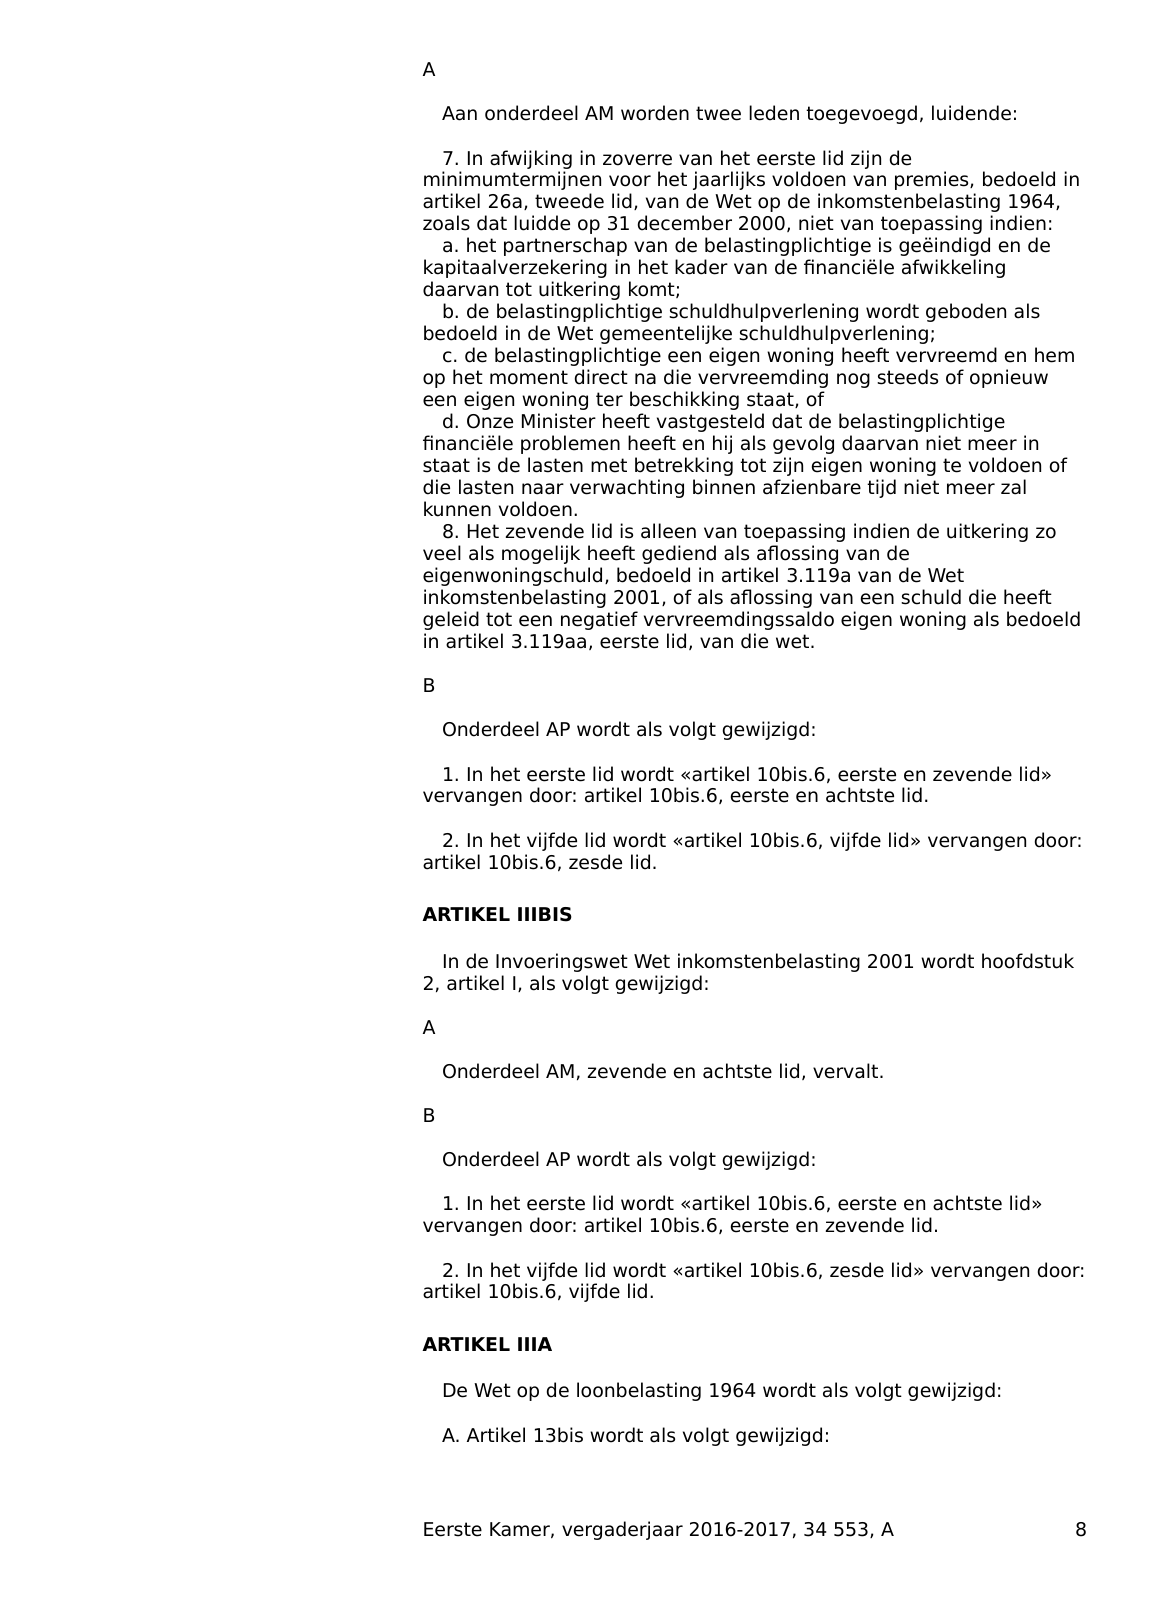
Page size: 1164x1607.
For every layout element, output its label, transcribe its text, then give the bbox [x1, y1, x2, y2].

text 7. In afwijking in zoverre van het eerste lid zijn de minimumtermijnen voor het jaarlijks voldoen van premies, bedoeld in artikel 26a, tweede lid, van de Wet op de inkomstenbelasting 1964, zoals dat luidde op 31 december 2000, niet van toepassing indien: [422, 147, 1087, 235]
text A [422, 1017, 1087, 1039]
text Onderdeel AM, zevende en achtste lid, vervalt. [422, 1061, 1087, 1083]
text a. het partnerschap van de belastingplichtige is geëindigd en de kapitaalverzekering in het kader van de financiële afwikkeling daarvan tot uitkering komt; [422, 235, 1087, 301]
text 2. In het vijfde lid wordt «artikel 10bis.6, vijfde lid» vervangen door: artikel 10bis.6, zesde lid. [422, 829, 1087, 873]
subtitle ARTIKEL IIIA [422, 1333, 1087, 1355]
text De Wet op de loonbelasting 1964 wordt als volgt gewijzigd: [422, 1380, 1087, 1402]
text b. de belastingplichtige schuldhulpverlening wordt geboden als bedoeld in de Wet gemeentelijke schuldhulpverlening; [422, 301, 1087, 345]
text A. Artikel 13bis wordt als volgt gewijzigd: [422, 1424, 1087, 1447]
text Onderdeel AP wordt als volgt gewijzigd: [422, 719, 1087, 741]
subtitle ARTIKEL IIIBIS [422, 903, 1087, 926]
text 1. In het eerste lid wordt «artikel 10bis.6, eerste en zevende lid» vervangen door: artikel 10bis.6, eerste en achtste lid. [422, 763, 1087, 807]
text Aan onderdeel AM worden twee leden toegevoegd, luidende: [422, 103, 1087, 125]
text 2. In het vijfde lid wordt «artikel 10bis.6, zesde lid» vervangen door: artikel 10bis.6, vijfde lid. [422, 1259, 1087, 1303]
text d. Onze Minister heeft vastgesteld dat de belastingplichtige financiële problemen heeft en hij als gevolg daarvan niet meer in staat is de lasten met betrekking tot zijn eigen woning te voldoen of die lasten naar verwachting binnen afzienbare tijd niet meer zal kunnen voldoen. [422, 411, 1087, 521]
text B [422, 1105, 1087, 1127]
text Onderdeel AP wordt als volgt gewijzigd: [422, 1149, 1087, 1171]
text c. de belastingplichtige een eigen woning heeft vervreemd en hem op het moment direct na die vervreemding nog steeds of opnieuw een eigen woning ter beschikking staat, of [422, 345, 1087, 411]
text 1. In het eerste lid wordt «artikel 10bis.6, eerste en achtste lid» vervangen door: artikel 10bis.6, eerste en zevende lid. [422, 1193, 1087, 1237]
text A [422, 59, 1087, 81]
text B [422, 675, 1087, 697]
text In de Invoeringswet Wet inkomstenbelasting 2001 wordt hoofdstuk 2, artikel I, als volgt gewijzigd: [422, 951, 1087, 994]
text 8. Het zevende lid is alleen van toepassing indien de uitkering zo veel als mogelijk heeft gediend als aflossing van de eigenwoningschuld, bedoeld in artikel 3.119a van de Wet inkomstenbelasting 2001, of als aflossing van een schuld die heeft geleid tot een negatief vervreemdingssaldo eigen woning als bedoeld in artikel 3.119aa, eerste lid, van die wet. [422, 521, 1087, 653]
